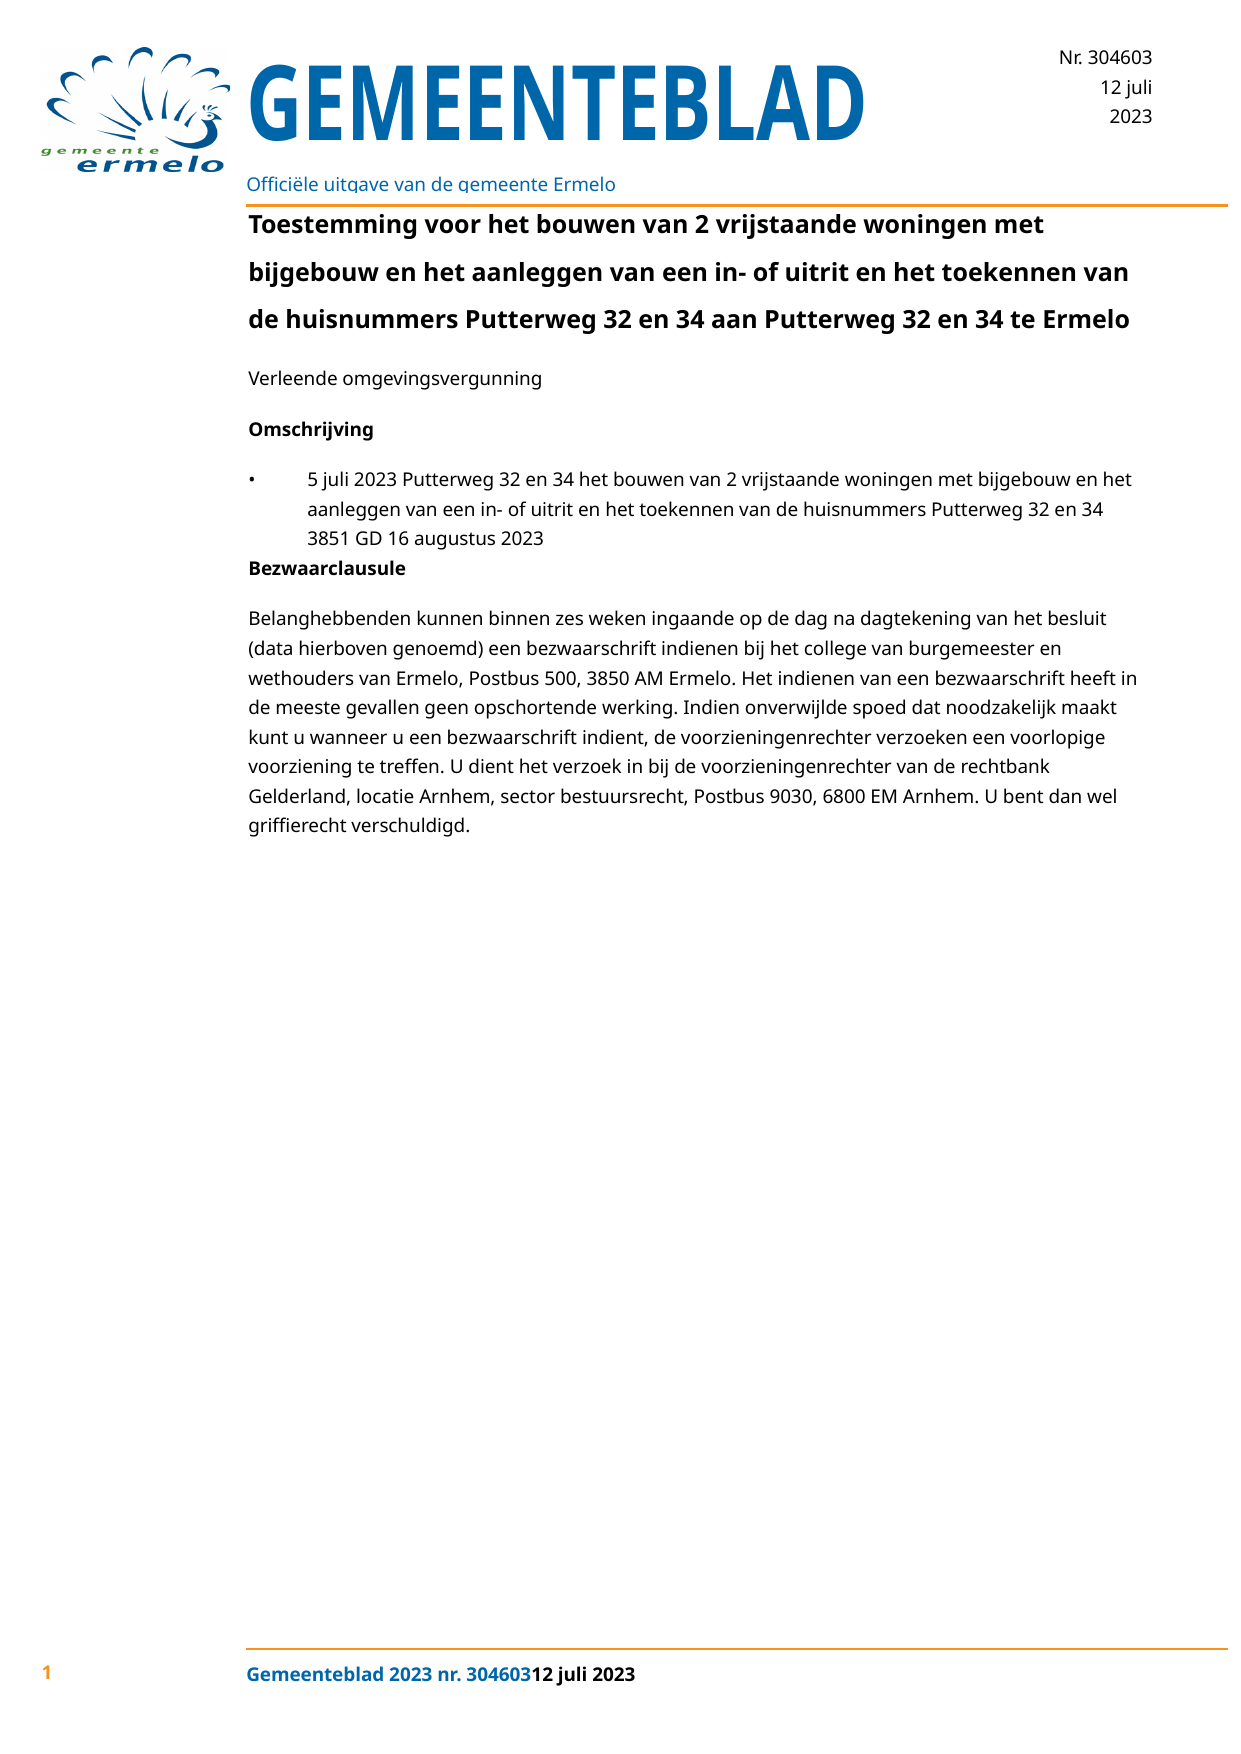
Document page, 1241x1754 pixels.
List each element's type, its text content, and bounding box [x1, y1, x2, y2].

picture [41, 47, 231, 172]
text Omschrijving [248, 416, 1152, 442]
text Belanghebbenden kunnen binnen zes weken ingaande op de dag na dagtekening van het besluit (data hierboven genoemd) een bezwaarschrift indienen bij het college van burgemeester en wethouders van Ermelo, Postbus 500, 3850 AM Ermelo. Het indienen van een bezwaarschrift heeft in de meeste gevallen geen opschortende werking. Indien onverwijlde spoed dat noodzakelijk maakt kunt u wanneer u een bezwaarschrift indient, de voorzieningenrechter verzoeken een voorlopige voorziening te treffen. U dient het verzoek in bij de voorzieningenrechter van de rechtbank Gelderland, locatie Arnhem, sector bestuursrecht, Postbus 9030, 6800 EM Arnhem. U bent dan wel griffierecht verschuldigd. [248, 606, 1152, 838]
text Toestemming voor het bouwen van 2 vrijstaande woningen met bijgebouw en het aanleggen van een in- of uitrit en het toekennen van de huisnummers Putterweg 32 en 34 aan Putterweg 32 en 34 te Ermelo [248, 207, 1152, 336]
list 5 juli 2023 Putterweg 32 en 34 het bouwen van 2 vrijstaande woningen met bijgebouw en het aanleggen van een in- of uitrit en het toekennen van de huisnummers Putterweg 32 en 34 3851 GD 16 augustus 2023 [248, 466, 1152, 551]
text Verleende omgevingsvergunning [248, 366, 1152, 391]
text Bezwaarclausule [248, 555, 1152, 581]
